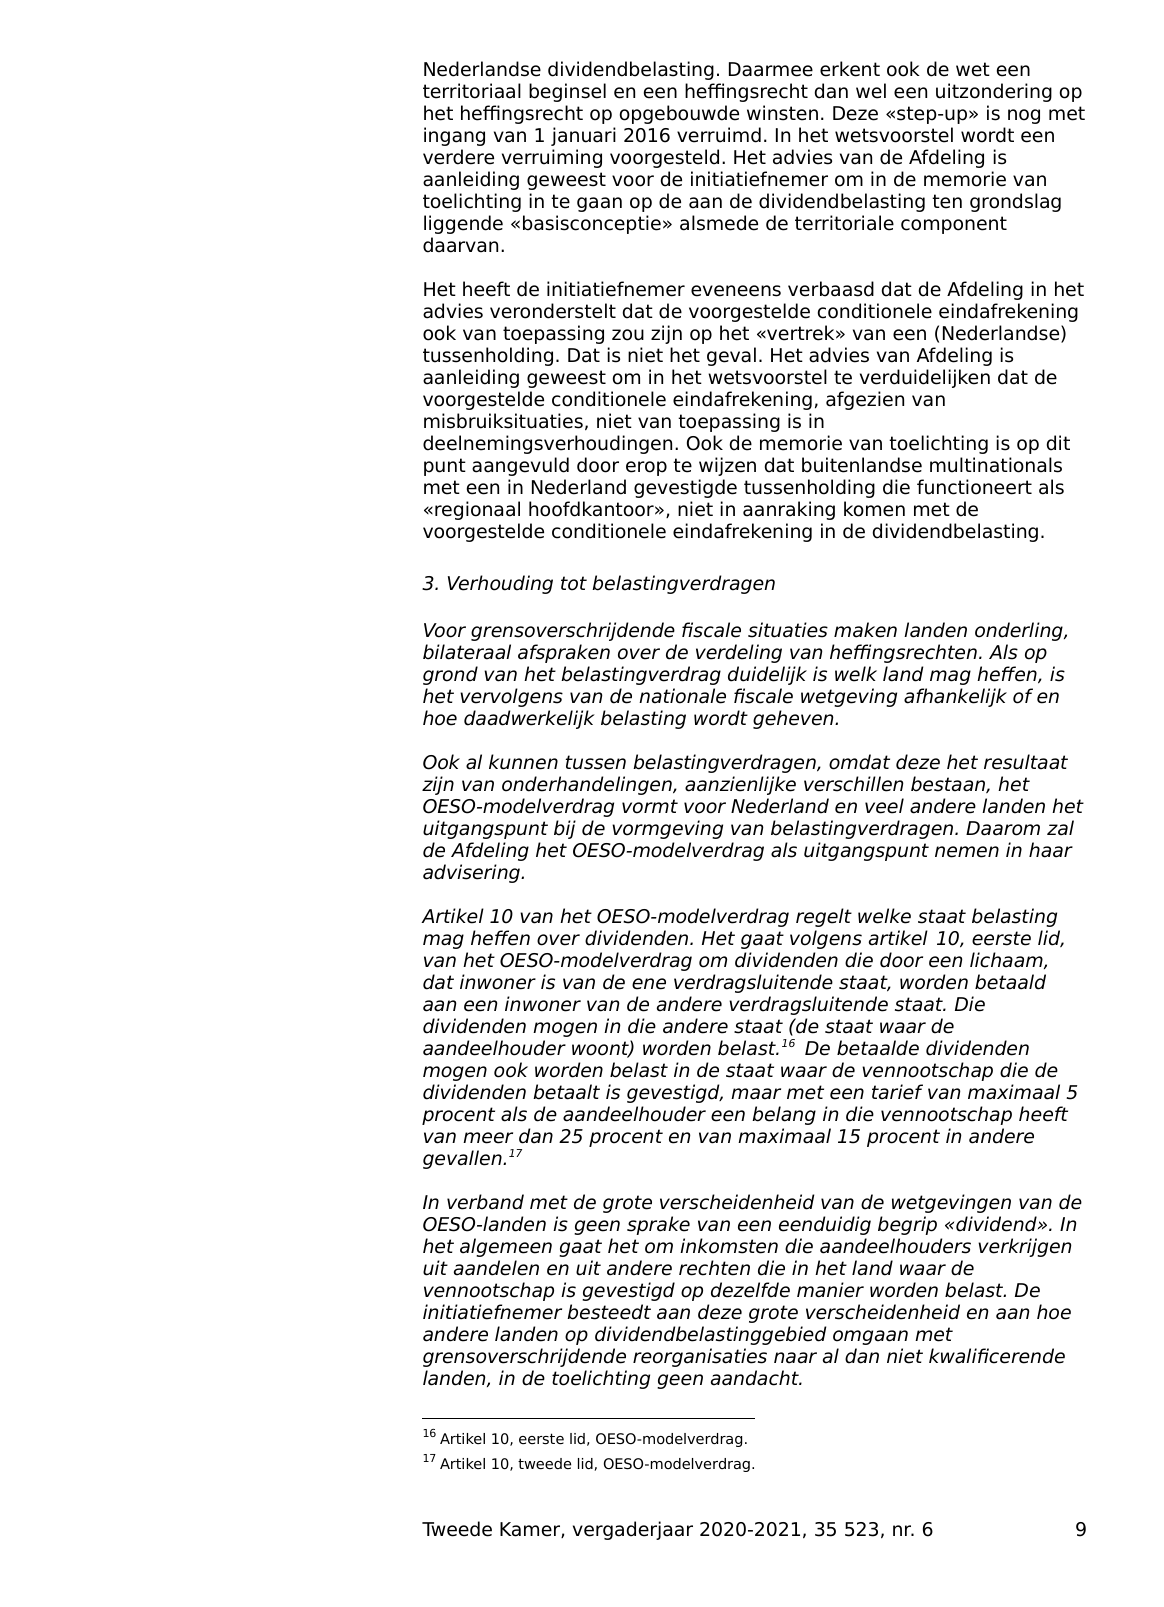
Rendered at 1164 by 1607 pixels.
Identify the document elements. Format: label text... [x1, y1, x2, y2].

text Artikel 10 van het OESO-modelverdrag regelt welke staat belasting mag heffen over dividenden. Het gaat volgens artikel 10, eerste lid, van het OESO-modelverdrag om dividenden die door een lichaam, dat inwoner is van de ene verdragsluitende staat, worden betaald aan een inwoner van de andere verdragsluitende staat. Die dividenden mogen in die andere staat (de staat waar de aandeelhouder woont) worden belast. De betaalde dividenden mogen ook worden belast in de staat waar de vennootschap die de dividenden betaalt is gevestigd, maar met een tarief van maximaal 5 procent als de aandeelhouder een belang in die vennootschap heeft van meer dan 25 procent en van maximaal 15 procent in andere gevallen. [422, 906, 1087, 1170]
text Nederlandse dividendbelasting. Daarmee erkent ook de wet een territoriaal beginsel en een heffingsrecht dan wel een uitzondering op het heffingsrecht op opgebouwde winsten. Deze «step-up» is nog met ingang van 1 januari 2016 verruimd. In het wetsvoorstel wordt een verdere verruiming voorgesteld. Het advies van de Afdeling is aanleiding geweest voor de initiatiefnemer om in de memorie van toelichting in te gaan op de aan de dividendbelasting ten grondslag liggende «basisconceptie» alsmede de territoriale component daarvan. [422, 59, 1087, 257]
text Artikel 10, tweede lid, OESO-modelverdrag. [422, 1452, 1087, 1474]
text In verband met de grote verscheidenheid van de wetgevingen van de OESO-landen is geen sprake van een eenduidig begrip «dividend». In het algemeen gaat het om inkomsten die aandeelhouders verkrijgen uit aandelen en uit andere rechten die in het land waar de vennootschap is gevestigd op dezelfde manier worden belast. De initiatiefnemer besteedt aan deze grote verscheidenheid en aan hoe andere landen op dividendbelastinggebied omgaan met grensoverschrijdende reorganisaties naar al dan niet kwalificerende landen, in de toelichting geen aandacht. [422, 1192, 1087, 1390]
text Artikel 10, eerste lid, OESO-modelverdrag. [422, 1427, 1087, 1449]
text Ook al kunnen tussen belastingverdragen, omdat deze het resultaat zijn van onderhandelingen, aanzienlijke verschillen bestaan, het OESO-modelverdrag vormt voor Nederland en veel andere landen het uitgangspunt bij de vormgeving van belastingverdragen. Daarom zal de Afdeling het OESO-modelverdrag als uitgangspunt nemen in haar advisering. [422, 752, 1087, 884]
subtitle 3. Verhouding tot belastingverdragen [422, 573, 1087, 595]
text Voor grensoverschrijdende fiscale situaties maken landen onderling, bilateraal afspraken over de verdeling van heffingsrechten. Als op grond van het belastingverdrag duidelijk is welk land mag heffen, is het vervolgens van de nationale fiscale wetgeving afhankelijk of en hoe daadwerkelijk belasting wordt geheven. [422, 620, 1087, 730]
text Het heeft de initiatiefnemer eveneens verbaasd dat de Afdeling in het advies veronderstelt dat de voorgestelde conditionele eindafrekening ook van toepassing zou zijn op het «vertrek» van een (Nederlandse) tussenholding. Dat is niet het geval. Het advies van Afdeling is aanleiding geweest om in het wetsvoorstel te verduidelijken dat de voorgestelde conditionele eindafrekening, afgezien van misbruiksituaties, niet van toepassing is in deelnemingsverhoudingen. Ook de memorie van toelichting is op dit punt aangevuld door erop te wijzen dat buitenlandse multinationals met een in Nederland gevestigde tussenholding die functioneert als «regionaal hoofdkantoor», niet in aanraking komen met de voorgestelde conditionele eindafrekening in de dividendbelasting. [422, 279, 1087, 543]
